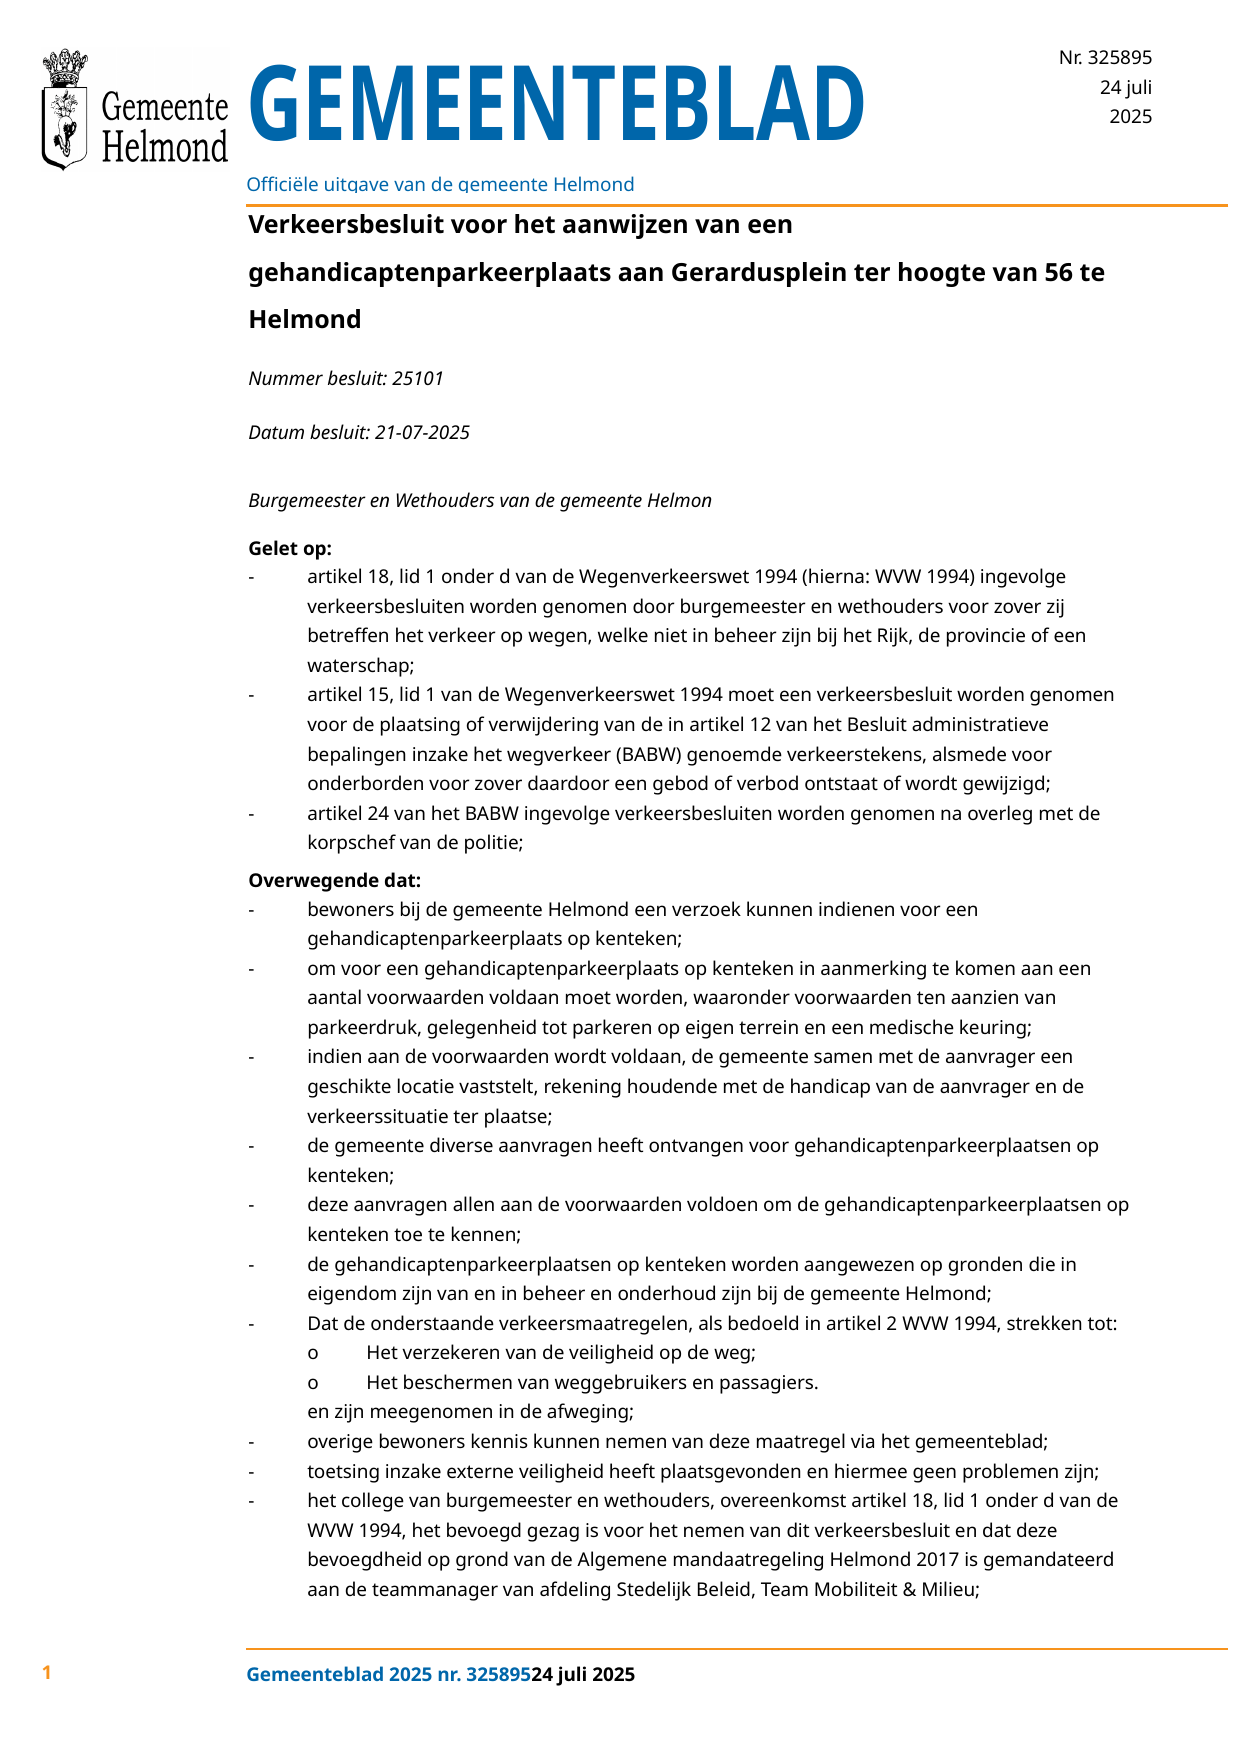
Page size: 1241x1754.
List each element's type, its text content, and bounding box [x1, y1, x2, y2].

text Gelet op: [248, 535, 1152, 561]
list Dat de onderstaande verkeersmaatregelen, als bedoeld in artikel 2 WVW 1994, strekken tot: [248, 1310, 1152, 1336]
text Burgemeester en Wethouders van de gemeente Helmon [248, 487, 1152, 513]
list indien aan de voorwaarden wordt voldaan, de gemeente samen met de aanvrager een geschikte locatie vaststelt, rekening houdende met de handicap van de aanvrager en de verkeerssituatie ter plaatse; [248, 1044, 1152, 1128]
picture [41, 47, 231, 172]
list artikel 15, lid 1 van de Wegenverkeerswet 1994 moet een verkeersbesluit worden genomen voor de plaatsing of verwijdering van de in artikel 12 van het Besluit administratieve bepalingen inzake het wegverkeer (BABW) genoemde verkeerstekens, alsmede voor onderborden voor zover daardoor een gebod of verbod ontstaat of wordt gewijzigd; [248, 682, 1152, 796]
list de gehandicaptenparkeerplaatsen op kenteken worden aangewezen op gronden die in eigendom zijn van en in beheer en onderhoud zijn bij de gemeente Helmond; [248, 1251, 1152, 1306]
text Nummer besluit: 25101 [248, 366, 1152, 391]
list overige bewoners kennis kunnen nemen van deze maatregel via het gemeenteblad; [248, 1428, 1152, 1454]
list en zijn meegenomen in de afweging; [248, 1399, 1152, 1424]
text Datum besluit: 21-07-2025 [248, 419, 1152, 445]
list om voor een gehandicaptenparkeerplaats op kenteken in aanmerking te komen aan een aantal voorwaarden voldaan moet worden, waaronder voorwaarden ten aanzien van parkeerdruk, gelegenheid tot parkeren op eigen terrein en een medische keuring; [248, 955, 1152, 1040]
list de gemeente diverse aanvragen heeft ontvangen voor gehandicaptenparkeerplaatsen op kenteken; [248, 1132, 1152, 1188]
list het college van burgemeester en wethouders, overeenkomst artikel 18, lid 1 onder d van de WVW 1994, het bevoegd gezag is voor het nemen van dit verkeersbesluit en dat deze bevoegdheid op grond van de Algemene mandaatregeling Helmond 2017 is gemandateerd aan de teammanager van afdeling Stedelijk Beleid, Team Mobiliteit & Milieu; [248, 1487, 1152, 1602]
list artikel 24 van het BABW ingevolge verkeersbesluiten worden genomen na overleg met de korpschef van de politie; [248, 800, 1152, 855]
text Verkeersbesluit voor het aanwijzen van een gehandicaptenparkeerplaats aan Gerardusplein ter hoogte van 56 te Helmond [248, 207, 1152, 336]
list toetsing inzake externe veiligheid heeft plaatsgevonden en hiermee geen problemen zijn; [248, 1458, 1152, 1483]
list bewoners bij de gemeente Helmond een verzoek kunnen indienen voor een gehandicaptenparkeerplaats op kenteken; [248, 896, 1152, 951]
list deze aanvragen allen aan de voorwaarden voldoen om de gehandicaptenparkeerplaatsen op kenteken toe te kennen; [248, 1192, 1152, 1247]
text Overwegende dat: [248, 867, 1152, 893]
list artikel 18, lid 1 onder d van de Wegenverkeerswet 1994 (hierna: WVW 1994) ingevolge verkeersbesluiten worden genomen door burgemeester en wethouders voor zover zij betreffen het verkeer op wegen, welke niet in beheer zijn bij het Rijk, de provincie of een waterschap; [248, 563, 1152, 678]
list Het verzekeren van de veiligheid op de weg; [307, 1339, 1152, 1365]
list Het beschermen van weggebruikers en passagiers. [307, 1369, 1152, 1395]
